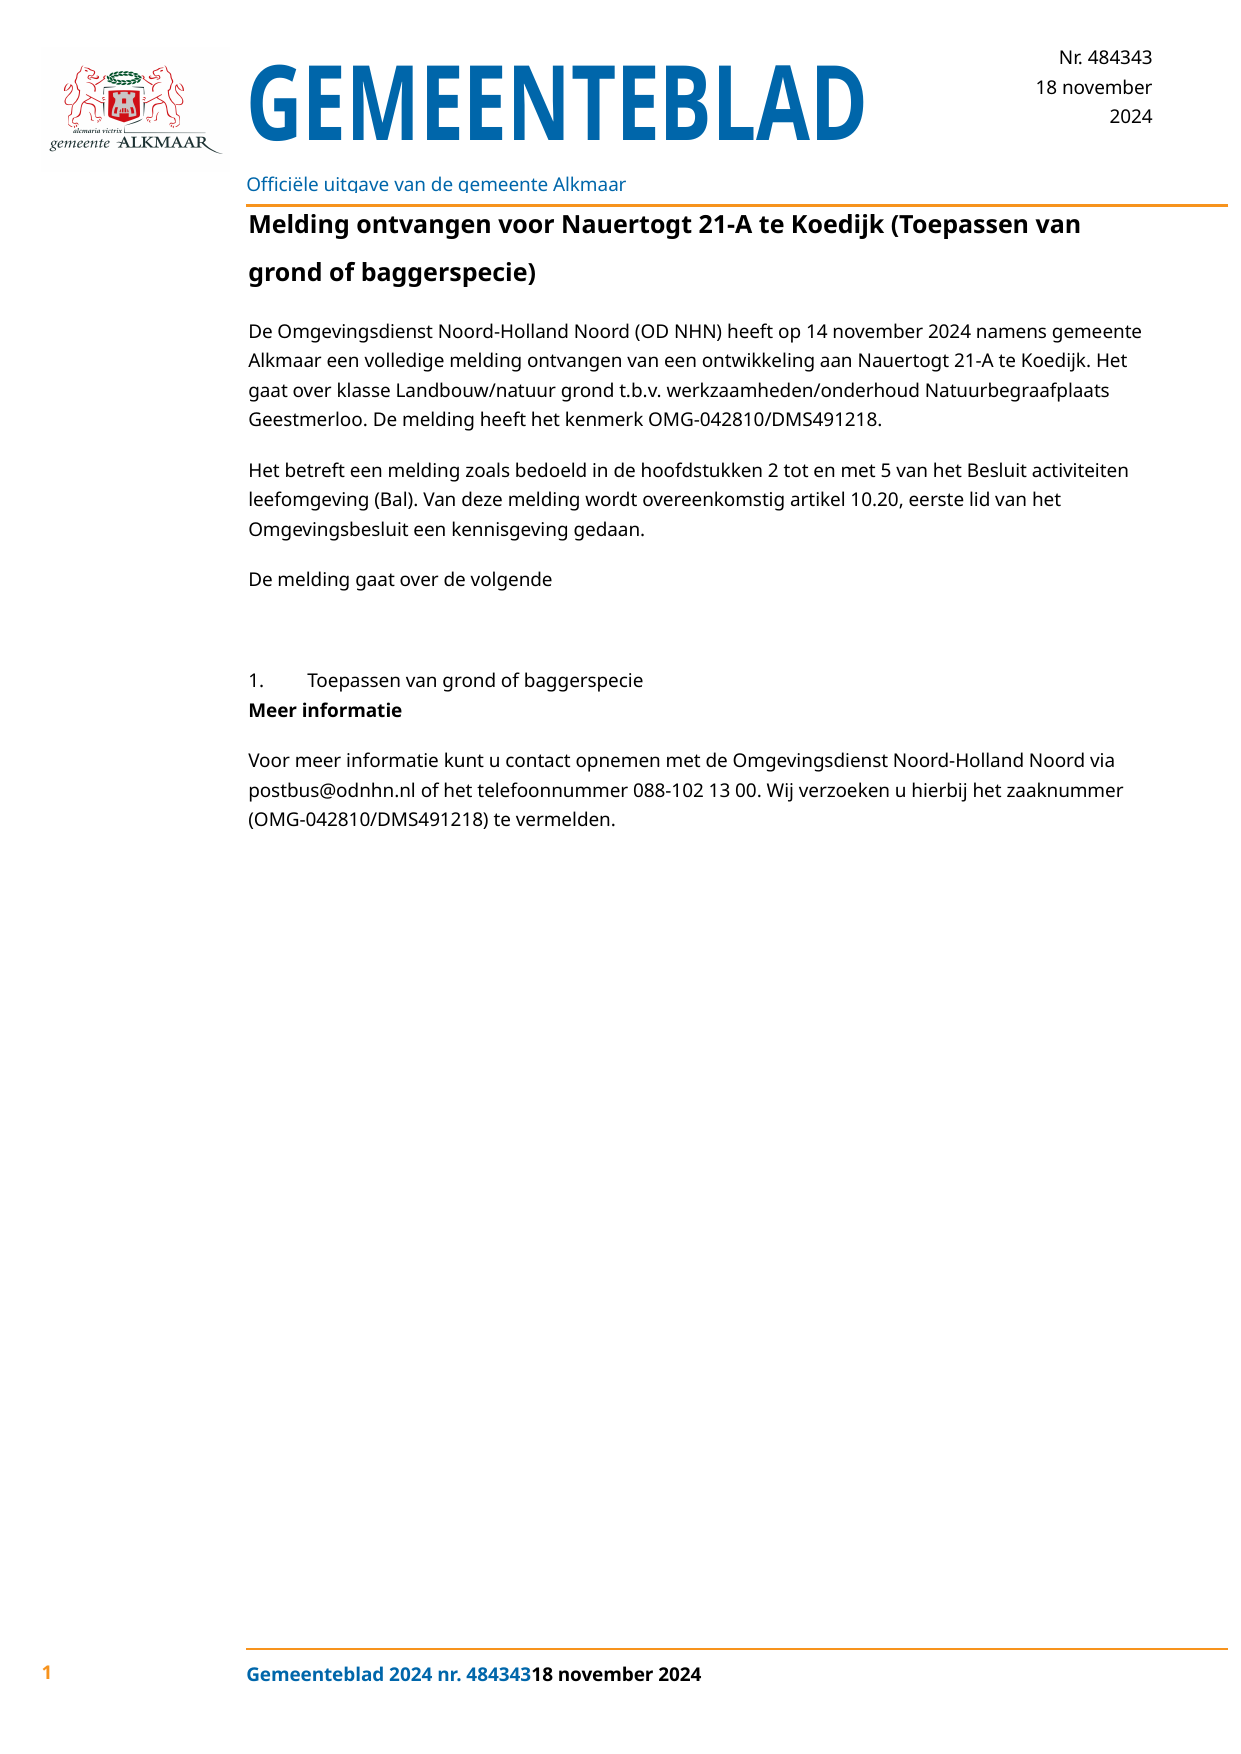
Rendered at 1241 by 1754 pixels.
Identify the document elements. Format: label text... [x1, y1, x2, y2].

text Het betreft een melding zoals bedoeld in de hoofdstukken 2 tot en met 5 van het Besluit activiteiten leefomgeving (Bal). Van deze melding wordt overeenkomstig artikel 10.20, eerste lid van het Omgevingsbesluit een kennisgeving gedaan. [248, 457, 1152, 542]
list Toepassen van grond of baggerspecie [248, 667, 1152, 693]
text Meer informatie [248, 697, 1152, 723]
text Melding ontvangen voor Nauertogt 21-A te Koedijk (Toepassen van grond of baggerspecie) [248, 207, 1152, 288]
text De Omgevingsdienst Noord-Holland Noord (OD NHN) heeft op 14 november 2024 namens gemeente Alkmaar een volledige melding ontvangen van een ontwikkeling aan Nauertogt 21-A te Koedijk. Het gaat over klasse Landbouw/natuur grond t.b.v. werkzaamheden/onderhoud Natuurbegraafplaats Geestmerloo. De melding heeft het kenmerk OMG-042810/DMS491218. [248, 318, 1152, 432]
text De melding gaat over de volgende [248, 567, 1152, 592]
text Voor meer informatie kunt u contact opnemen met de Omgevingsdienst Noord-Holland Noord via postbus@odnhn.nl of het telefoonnummer 088-102 13 00. Wij verzoeken u hierbij het zaaknummer (OMG-042810/DMS491218) te vermelden. [248, 747, 1152, 832]
picture [41, 47, 231, 172]
